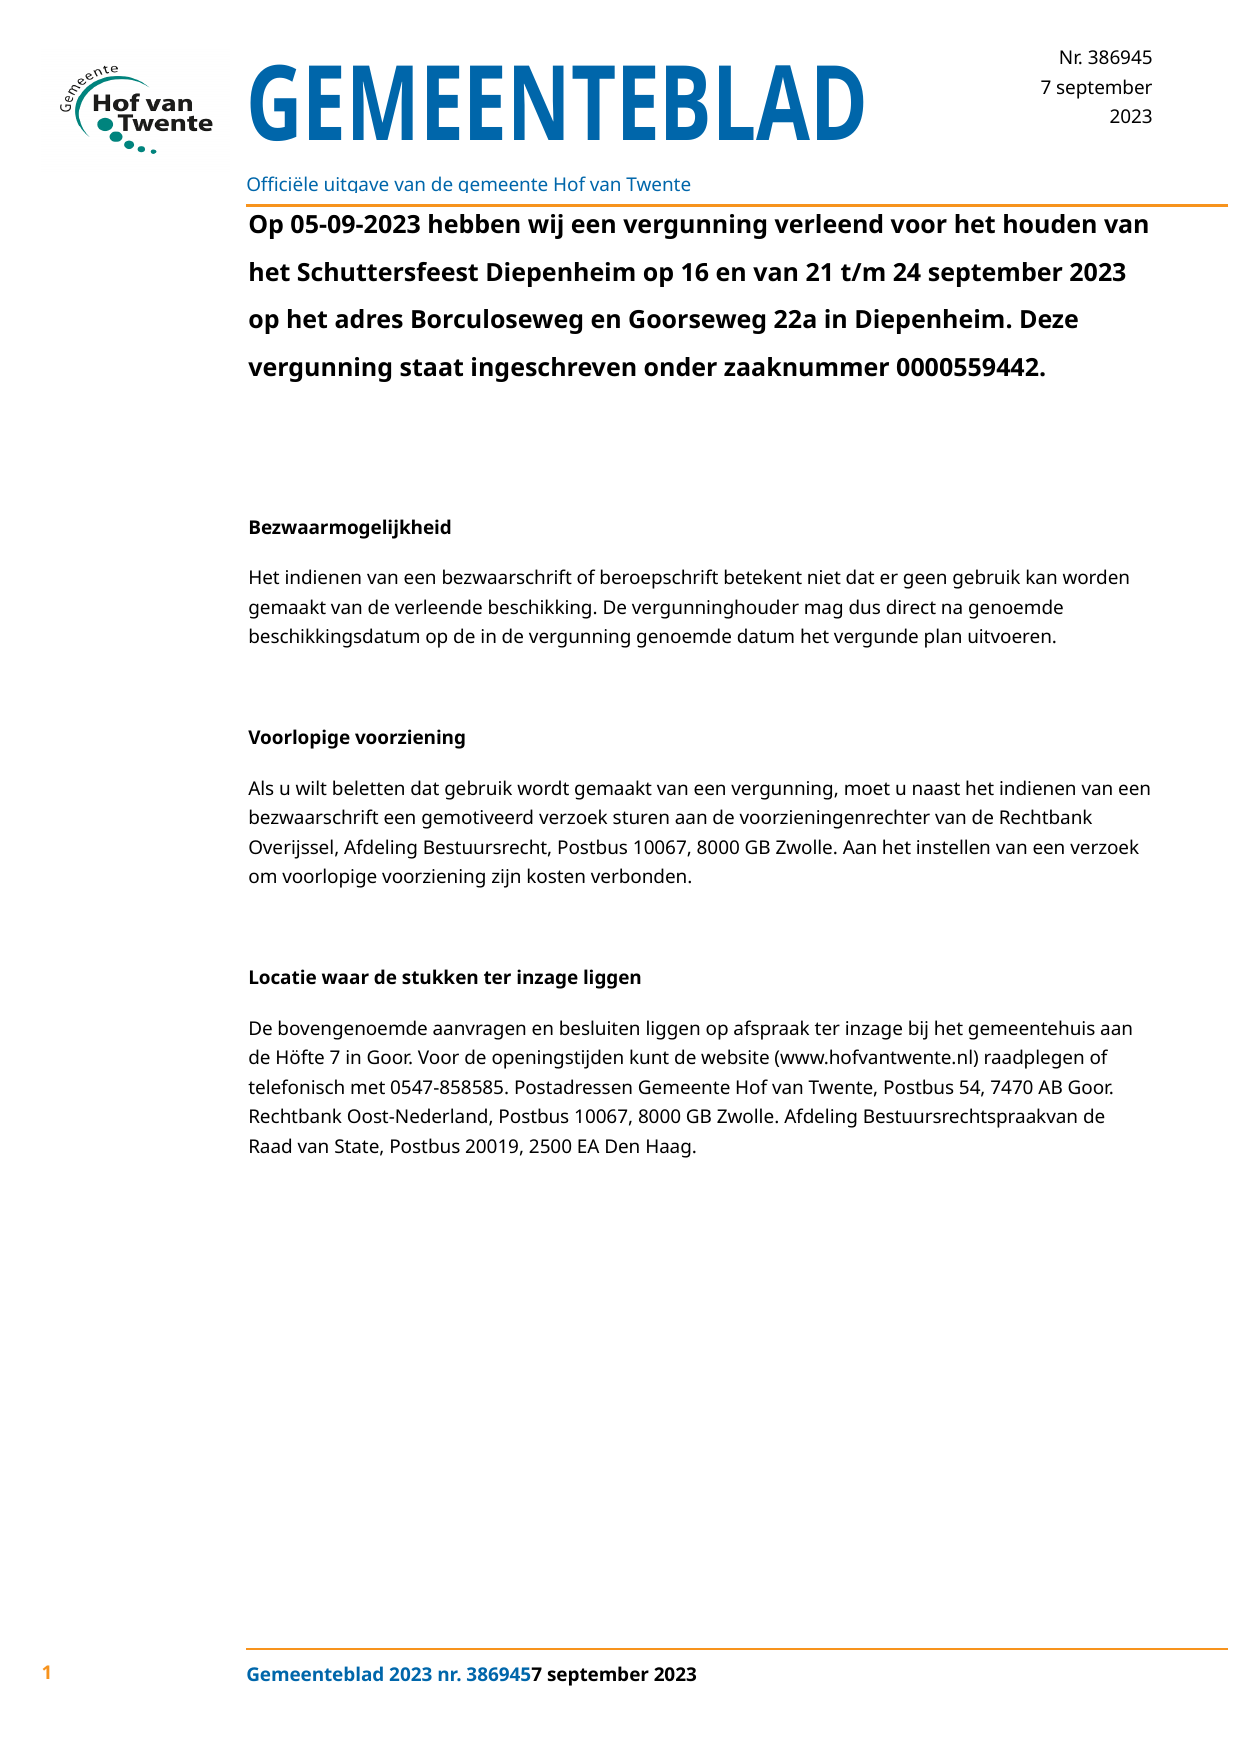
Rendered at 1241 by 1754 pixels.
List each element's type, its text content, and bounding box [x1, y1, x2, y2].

text Op 05-09-2023 hebben wij een vergunning verleend voor het houden van het Schuttersfeest Diepenheim op 16 en van 21 t/m 24 september 2023 op het adres Borculoseweg en Goorseweg 22a in Diepenheim. Deze vergunning staat ingeschreven onder zaaknummer 0000559442. [248, 207, 1152, 384]
text Locatie waar de stukken ter inzage liggen [248, 964, 1152, 990]
text Voorlopige voorziening [248, 724, 1152, 750]
picture [41, 47, 231, 172]
text De bovengenoemde aanvragen en besluiten liggen op afspraak ter inzage bij het gemeentehuis aan de Höfte 7 in Goor. Voor de openingstijden kunt de website (www.hofvantwente.nl) raadplegen of telefonisch met 0547-858585. Postadressen Gemeente Hof van Twente, Postbus 54, 7470 AB Goor. Rechtbank Oost-Nederland, Postbus 10067, 8000 GB Zwolle. Afdeling Bestuursrechtspraakvan de Raad van State, Postbus 20019, 2500 EA Den Haag. [248, 1015, 1152, 1159]
text Als u wilt beletten dat gebruik wordt gemaakt van een vergunning, moet u naast het indienen van een bezwaarschrift een gemotiveerd verzoek sturen aan de voorzieningenrechter van de Rechtbank Overijssel, Afdeling Bestuursrecht, Postbus 10067, 8000 GB Zwolle. Aan het instellen van een verzoek om voorlopige voorziening zijn kosten verbonden. [248, 775, 1152, 889]
text Bezwaarmogelijkheid [248, 514, 1152, 540]
text Het indienen van een bezwaarschrift of beroepschrift betekent niet dat er geen gebruik kan worden gemaakt van de verleende beschikking. De vergunninghouder mag dus direct na genoemde beschikkingsdatum op de in de vergunning genoemde datum het vergunde plan uitvoeren. [248, 564, 1152, 649]
